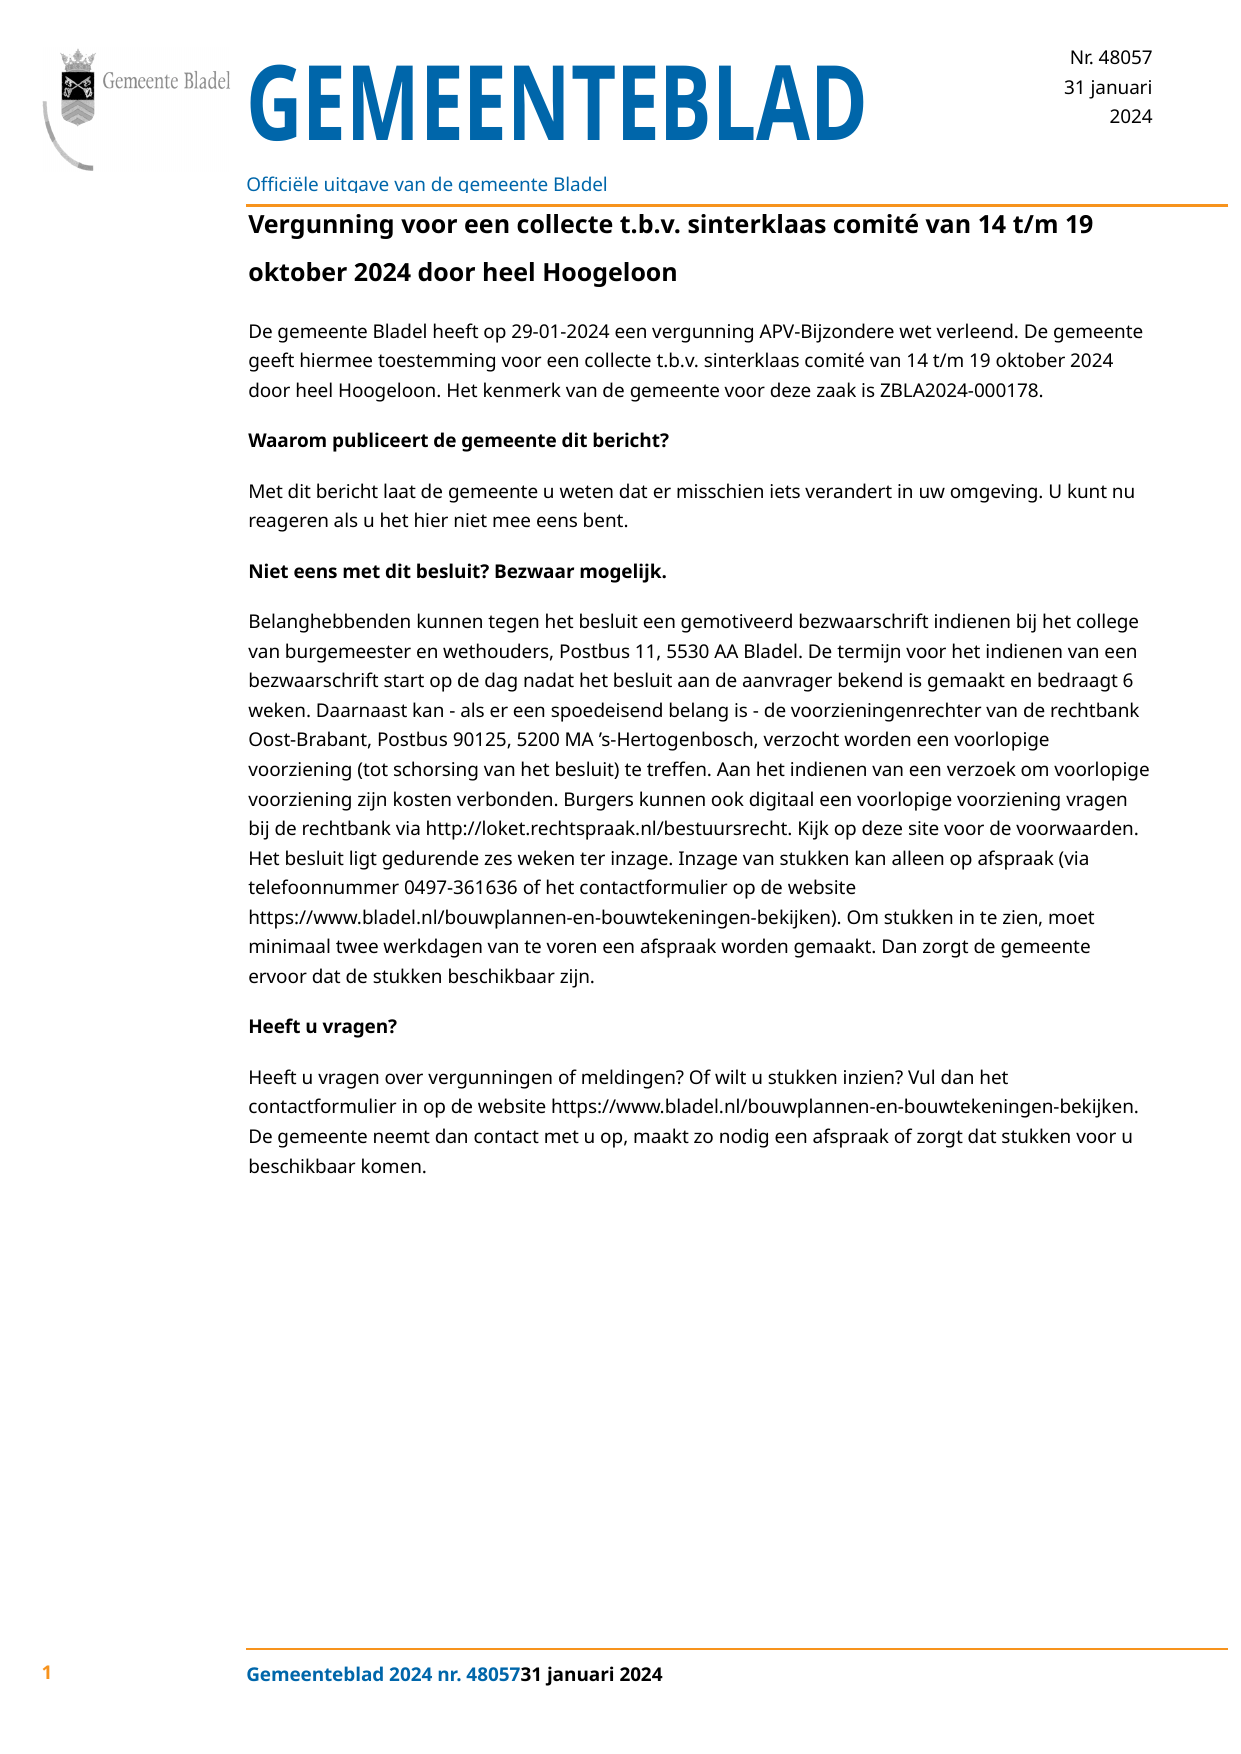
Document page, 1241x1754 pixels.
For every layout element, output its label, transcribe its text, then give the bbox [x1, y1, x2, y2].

text Niet eens met dit besluit? Bezwaar mogelijk. [248, 558, 1152, 584]
text Waarom publiceert de gemeente dit bericht? [248, 427, 1152, 453]
text Heeft u vragen? [248, 1014, 1152, 1039]
text Heeft u vragen over vergunningen of meldingen? Of wilt u stukken inzien? Vul dan het contactformulier in op de website https://www.bladel.nl/bouwplannen-en-bouwtekeningen-bekijken. De gemeente neemt dan contact met u op, maakt zo nodig een afspraak of zorgt dat stukken voor u beschikbaar komen. [248, 1064, 1152, 1179]
text Vergunning voor een collecte t.b.v. sinterklaas comité van 14 t/m 19 oktober 2024 door heel Hoogeloon [248, 207, 1152, 288]
picture [41, 47, 231, 172]
text Belanghebbenden kunnen tegen het besluit een gemotiveerd bezwaarschrift indienen bij het college van burgemeester en wethouders, Postbus 11, 5530 AA Bladel. De termijn voor het indienen van een bezwaarschrift start op de dag nadat het besluit aan de aanvrager bekend is gemaakt en bedraagt 6 weken. Daarnaast kan - als er een spoedeisend belang is - de voorzieningenrechter van de rechtbank Oost-Brabant, Postbus 90125, 5200 MA ’s-Hertogenbosch, verzocht worden een voorlopige voorziening (tot schorsing van het besluit) te treffen. Aan het indienen van een verzoek om voorlopige voorziening zijn kosten verbonden. Burgers kunnen ook digitaal een voorlopige voorziening vragen bij de rechtbank via http://loket.rechtspraak.nl/bestuursrecht. Kijk op deze site voor de voorwaarden. Het besluit ligt gedurende zes weken ter inzage. Inzage van stukken kan alleen op afspraak (via telefoonnummer 0497-361636 of het contactformulier op de website https://www.bladel.nl/bouwplannen-en-bouwtekeningen-bekijken). Om stukken in te zien, moet minimaal twee werkdagen van te voren een afspraak worden gemaakt. Dan zorgt de gemeente ervoor dat de stukken beschikbaar zijn. [248, 608, 1152, 989]
text De gemeente Bladel heeft op 29-01-2024 een vergunning APV-Bijzondere wet verleend. De gemeente geeft hiermee toestemming voor een collecte t.b.v. sinterklaas comité van 14 t/m 19 oktober 2024 door heel Hoogeloon. Het kenmerk van de gemeente voor deze zaak is ZBLA2024-000178. [248, 318, 1152, 403]
text Met dit bericht laat de gemeente u weten dat er misschien iets verandert in uw omgeving. U kunt nu reageren als u het hier niet mee eens bent. [248, 478, 1152, 533]
